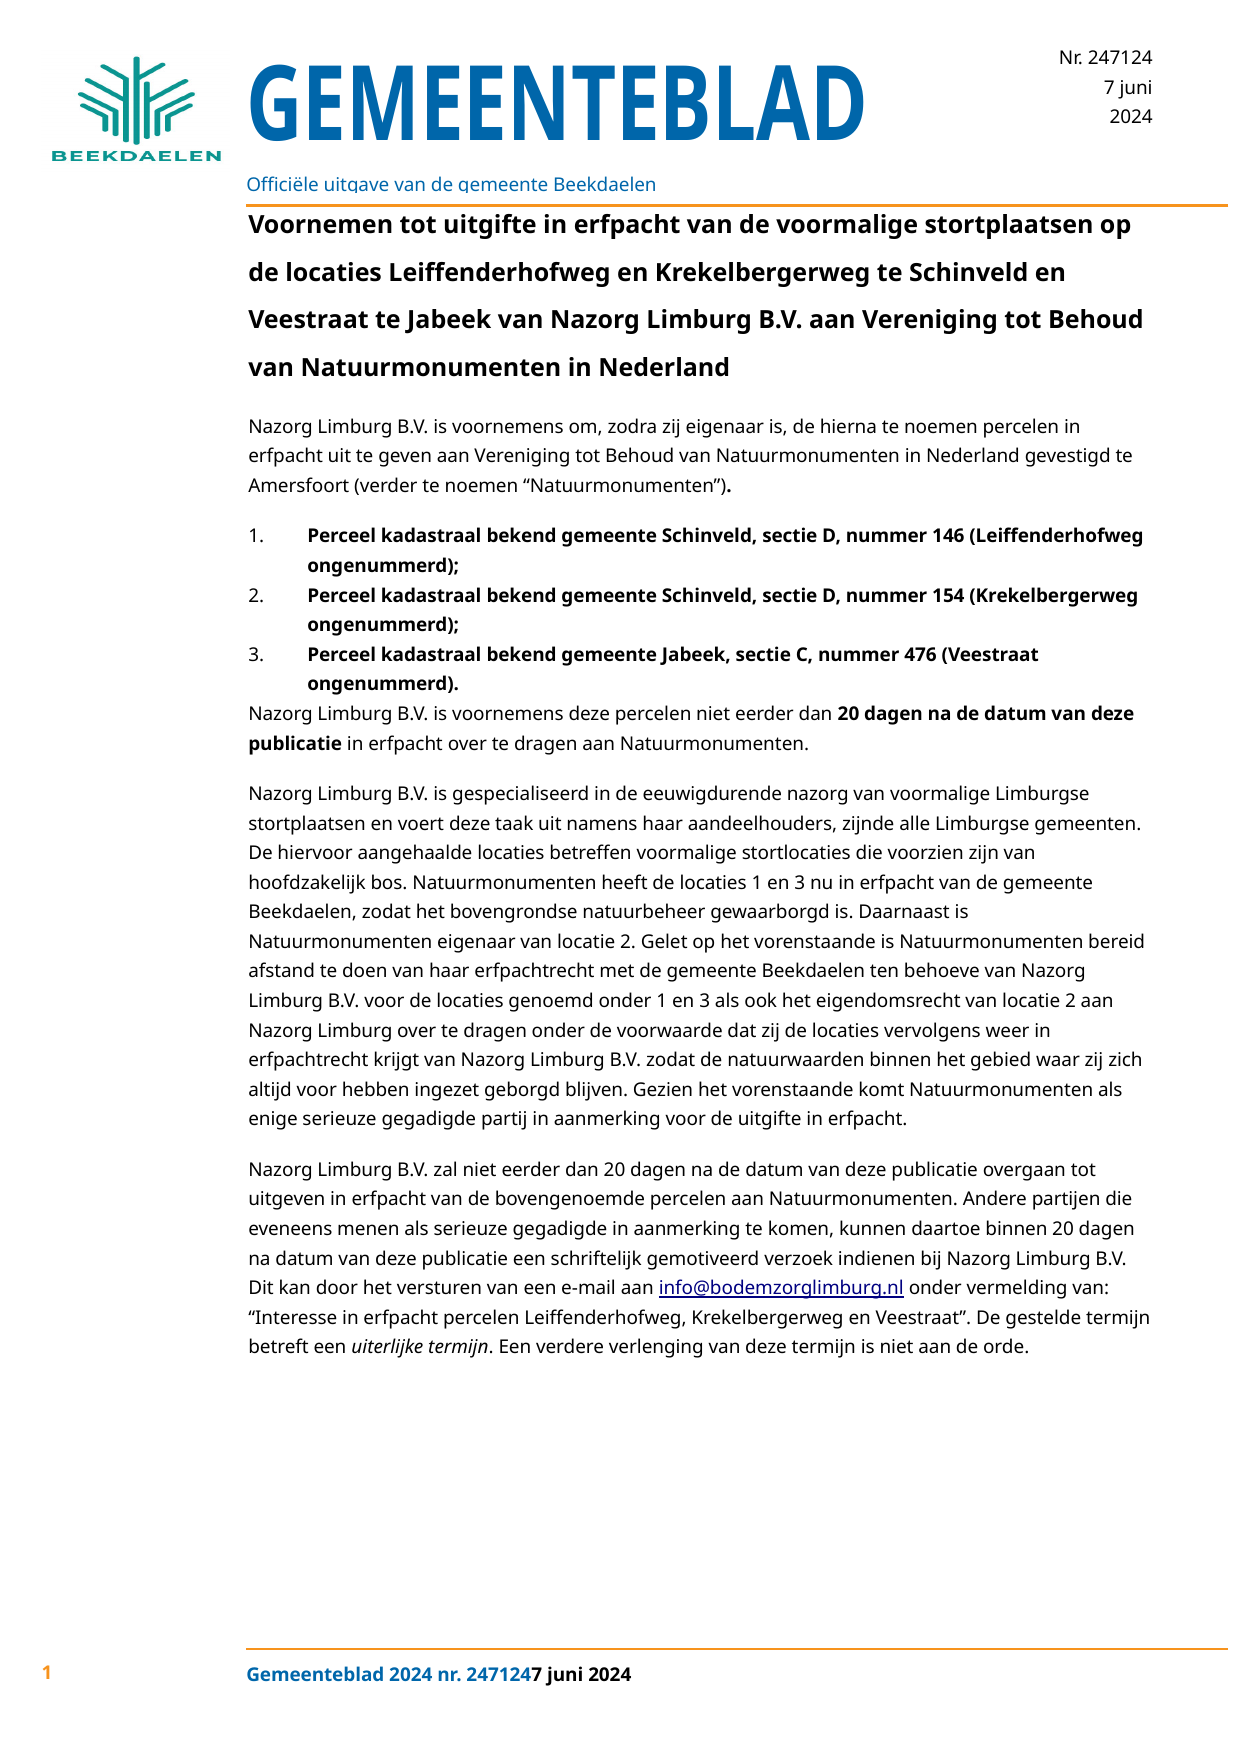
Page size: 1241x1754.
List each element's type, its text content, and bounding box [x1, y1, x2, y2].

list Perceel kadastraal bekend gemeente Schinveld, sectie D, nummer 154 (Krekelbergerweg ongenummerd); [248, 582, 1152, 637]
picture [41, 47, 231, 172]
list Perceel kadastraal bekend gemeente Jabeek, sectie C, nummer 476 (Veestraat ongenummerd). [248, 641, 1152, 696]
text Voornemen tot uitgifte in erfpacht van de voormalige stortplaatsen op de locaties Leiffenderhofweg en Krekelbergerweg te Schinveld en Veestraat te Jabeek van Nazorg Limburg B.V. aan Vereniging tot Behoud van Natuurmonumenten in Nederland [248, 207, 1152, 384]
text Nazorg Limburg B.V. is gespecialiseerd in de eeuwigdurende nazorg van voormalige Limburgse stortplaatsen en voert deze taak uit namens haar aandeelhouders, zijnde alle Limburgse gemeenten. De hiervoor aangehaalde locaties betreffen voormalige stortlocaties die voorzien zijn van hoofdzakelijk bos. Natuurmonumenten heeft de locaties 1 en 3 nu in erfpacht van de gemeente Beekdaelen, zodat het bovengrondse natuurbeheer gewaarborgd is. Daarnaast is Natuurmonumenten eigenaar van locatie 2. Gelet op het vorenstaande is Natuurmonumenten bereid afstand te doen van haar erfpachtrecht met de gemeente Beekdaelen ten behoeve van Nazorg Limburg B.V. voor de locaties genoemd onder 1 en 3 als ook het eigendomsrecht van locatie 2 aan Nazorg Limburg over te dragen onder de voorwaarde dat zij de locaties vervolgens weer in erfpachtrecht krijgt van Nazorg Limburg B.V. zodat de natuurwaarden binnen het gebied waar zij zich altijd voor hebben ingezet geborgd blijven. Gezien het vorenstaande komt Natuurmonumenten als enige serieuze gegadigde partij in aanmerking voor de uitgifte in erfpacht. [248, 780, 1152, 1131]
list Perceel kadastraal bekend gemeente Schinveld, sectie D, nummer 146 (Leiffenderhofweg ongenummerd); [248, 523, 1152, 578]
text Nazorg Limburg B.V. is voornemens deze percelen niet eerder dan 20 dagen na de datum van deze publicatie in erfpacht over te dragen aan Natuurmonumenten. [248, 700, 1152, 756]
text Nazorg Limburg B.V. zal niet eerder dan 20 dagen na de datum van deze publicatie overgaan tot uitgeven in erfpacht van de bovengenoemde percelen aan Natuurmonumenten. Andere partijen die eveneens menen als serieuze gegadigde in aanmerking te komen, kunnen daartoe binnen 20 dagen na datum van deze publicatie een schriftelijk gemotiveerd verzoek indienen bij Nazorg Limburg B.V. Dit kan door het versturen van een e-mail aan info@bodemzorglimburg.nl onder vermelding van: “Interesse in erfpacht percelen Leiffenderhofweg, Krekelbergerweg en Veestraat”. De gestelde termijn betreft een uiterlijke termijn. Een verdere verlenging van deze termijn is niet aan de orde. [248, 1156, 1152, 1359]
text Nazorg Limburg B.V. is voornemens om, zodra zij eigenaar is, de hierna te noemen percelen in erfpacht uit te geven aan Vereniging tot Behoud van Natuurmonumenten in Nederland gevestigd te Amersfoort (verder te noemen “Natuurmonumenten”). [248, 413, 1152, 498]
